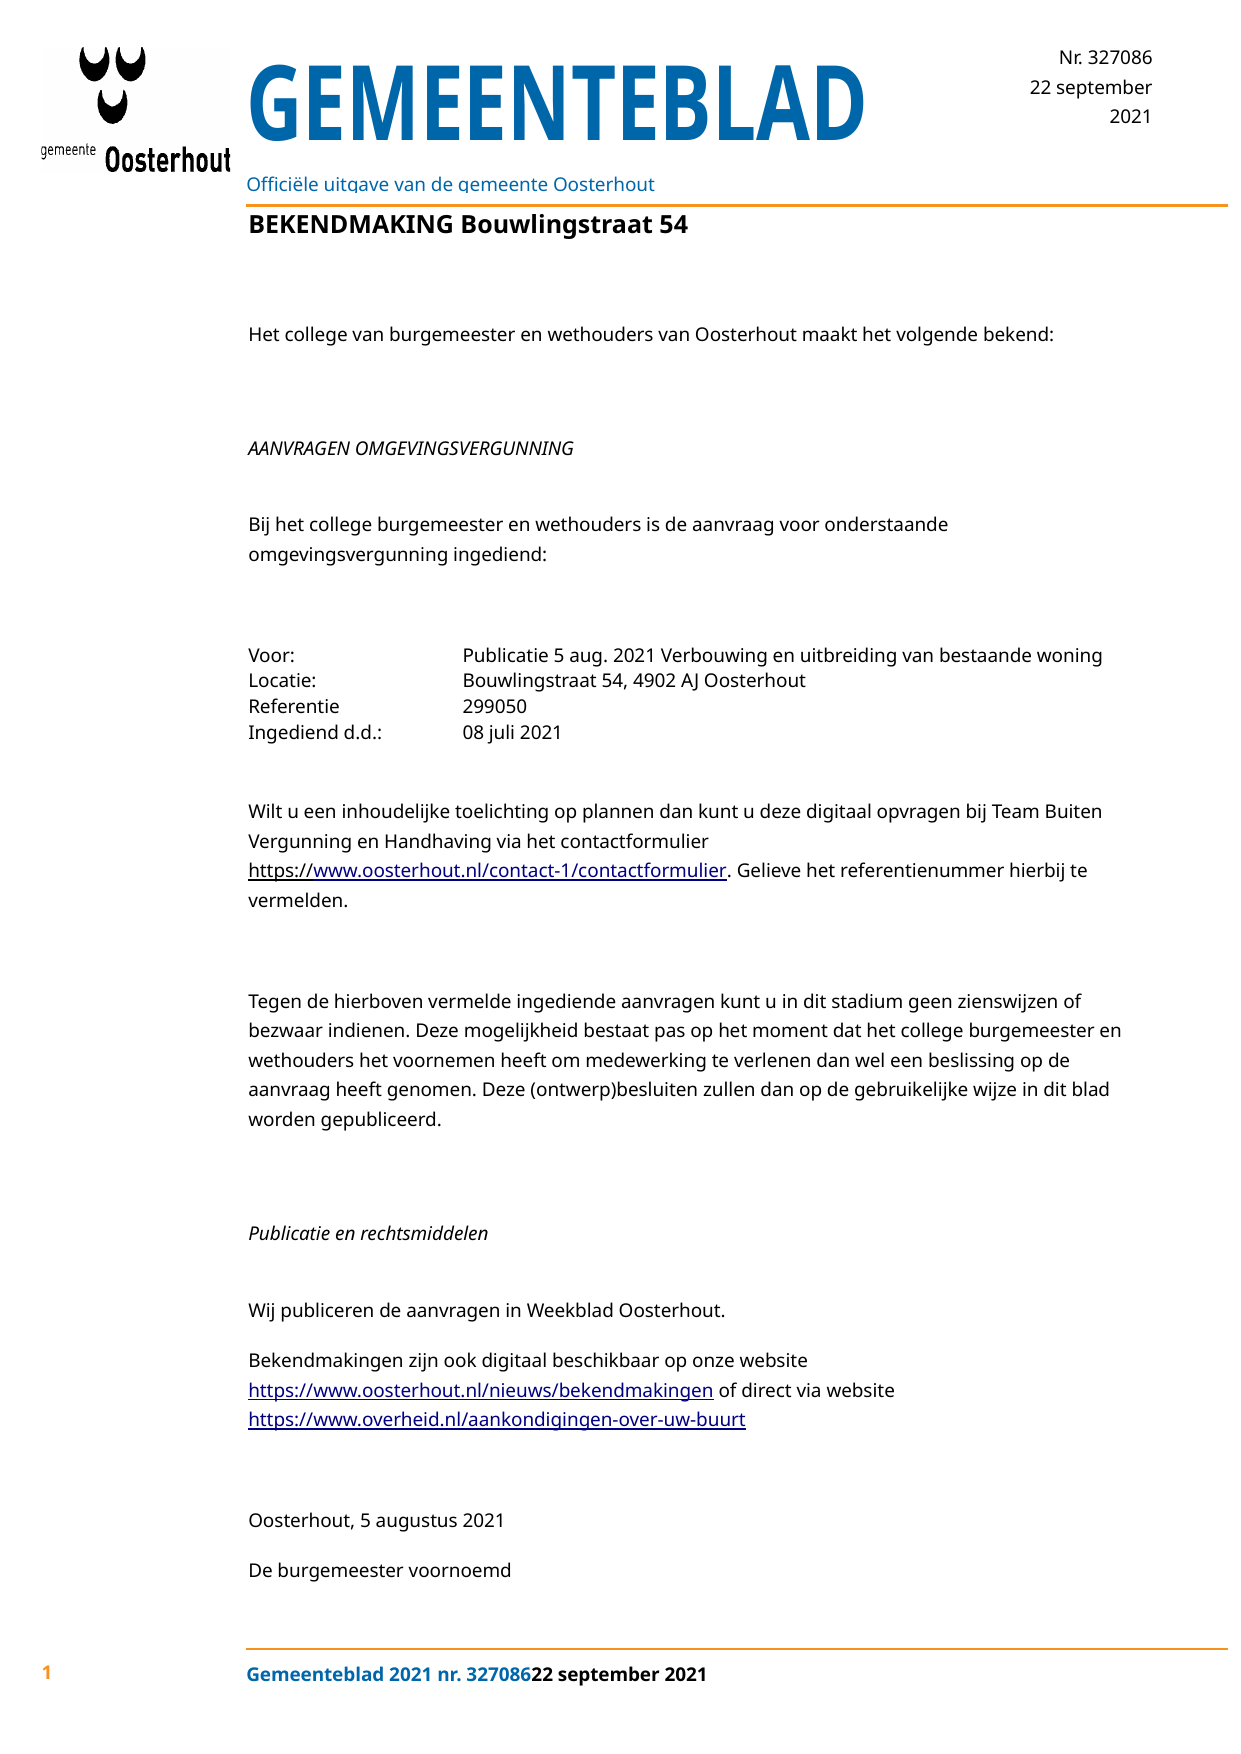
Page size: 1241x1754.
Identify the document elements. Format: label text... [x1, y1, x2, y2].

table_header Publicatie 5 aug. 2021 Verbouwing en uitbreiding van bestaande woning [462, 642, 1152, 667]
text Wilt u een inhoudelijke toelichting op plannen dan kunt u deze digitaal opvragen bij Team Buiten Vergunning en Handhaving via het contactformulier https://www.oosterhout.nl/contact-1/contactformulier. Gelieve het referentienummer hierbij te vermelden. [248, 798, 1152, 913]
table_cell Locatie: [248, 668, 462, 693]
text Bij het college burgemeester en wethouders is de aanvraag voor onderstaande omgevingsvergunning ingediend: [248, 511, 1152, 567]
text Publicatie en rechtsmiddelen [248, 1221, 1152, 1246]
table_cell Bouwlingstraat 54, 4902 AJ Oosterhout [462, 668, 1152, 693]
text BEKENDMAKING Bouwlingstraat 54 [248, 207, 1152, 241]
table_cell Ingediend d.d.: [248, 719, 462, 745]
table_cell 299050 [462, 693, 1152, 719]
text Oosterhout, 5 augustus 2021 [248, 1507, 1152, 1533]
table_cell Referentie [248, 693, 462, 719]
text AANVRAGEN OMGEVINGSVERGUNNING [248, 435, 1152, 461]
text De burgemeester voornoemd [248, 1558, 1152, 1583]
text Tegen de hierboven vermelde ingediende aanvragen kunt u in dit stadium geen zienswijzen of bezwaar indienen. Deze mogelijkheid bestaat pas op het moment dat het college burgemeester en wethouders het voornemen heeft om medewerking te verlenen dan wel een beslissing op de aanvraag heeft genomen. Deze (ontwerp)besluiten zullen dan op de gebruikelijke wijze in dit blad worden gepubliceerd. [248, 988, 1152, 1132]
text Het college van burgemeester en wethouders van Oosterhout maakt het volgende bekend: [248, 321, 1152, 346]
table_header Voor: [248, 642, 462, 667]
text Bekendmakingen zijn ook digitaal beschikbaar op onze website https://www.oosterhout.nl/nieuws/bekendmakingen of direct via website https://www.overheid.nl/aankondigingen-over-uw-buurt [248, 1347, 1152, 1432]
text Wij publiceren de aanvragen in Weekblad Oosterhout. [248, 1297, 1152, 1322]
picture [41, 47, 231, 172]
table_cell 08 juli 2021 [462, 719, 1152, 745]
